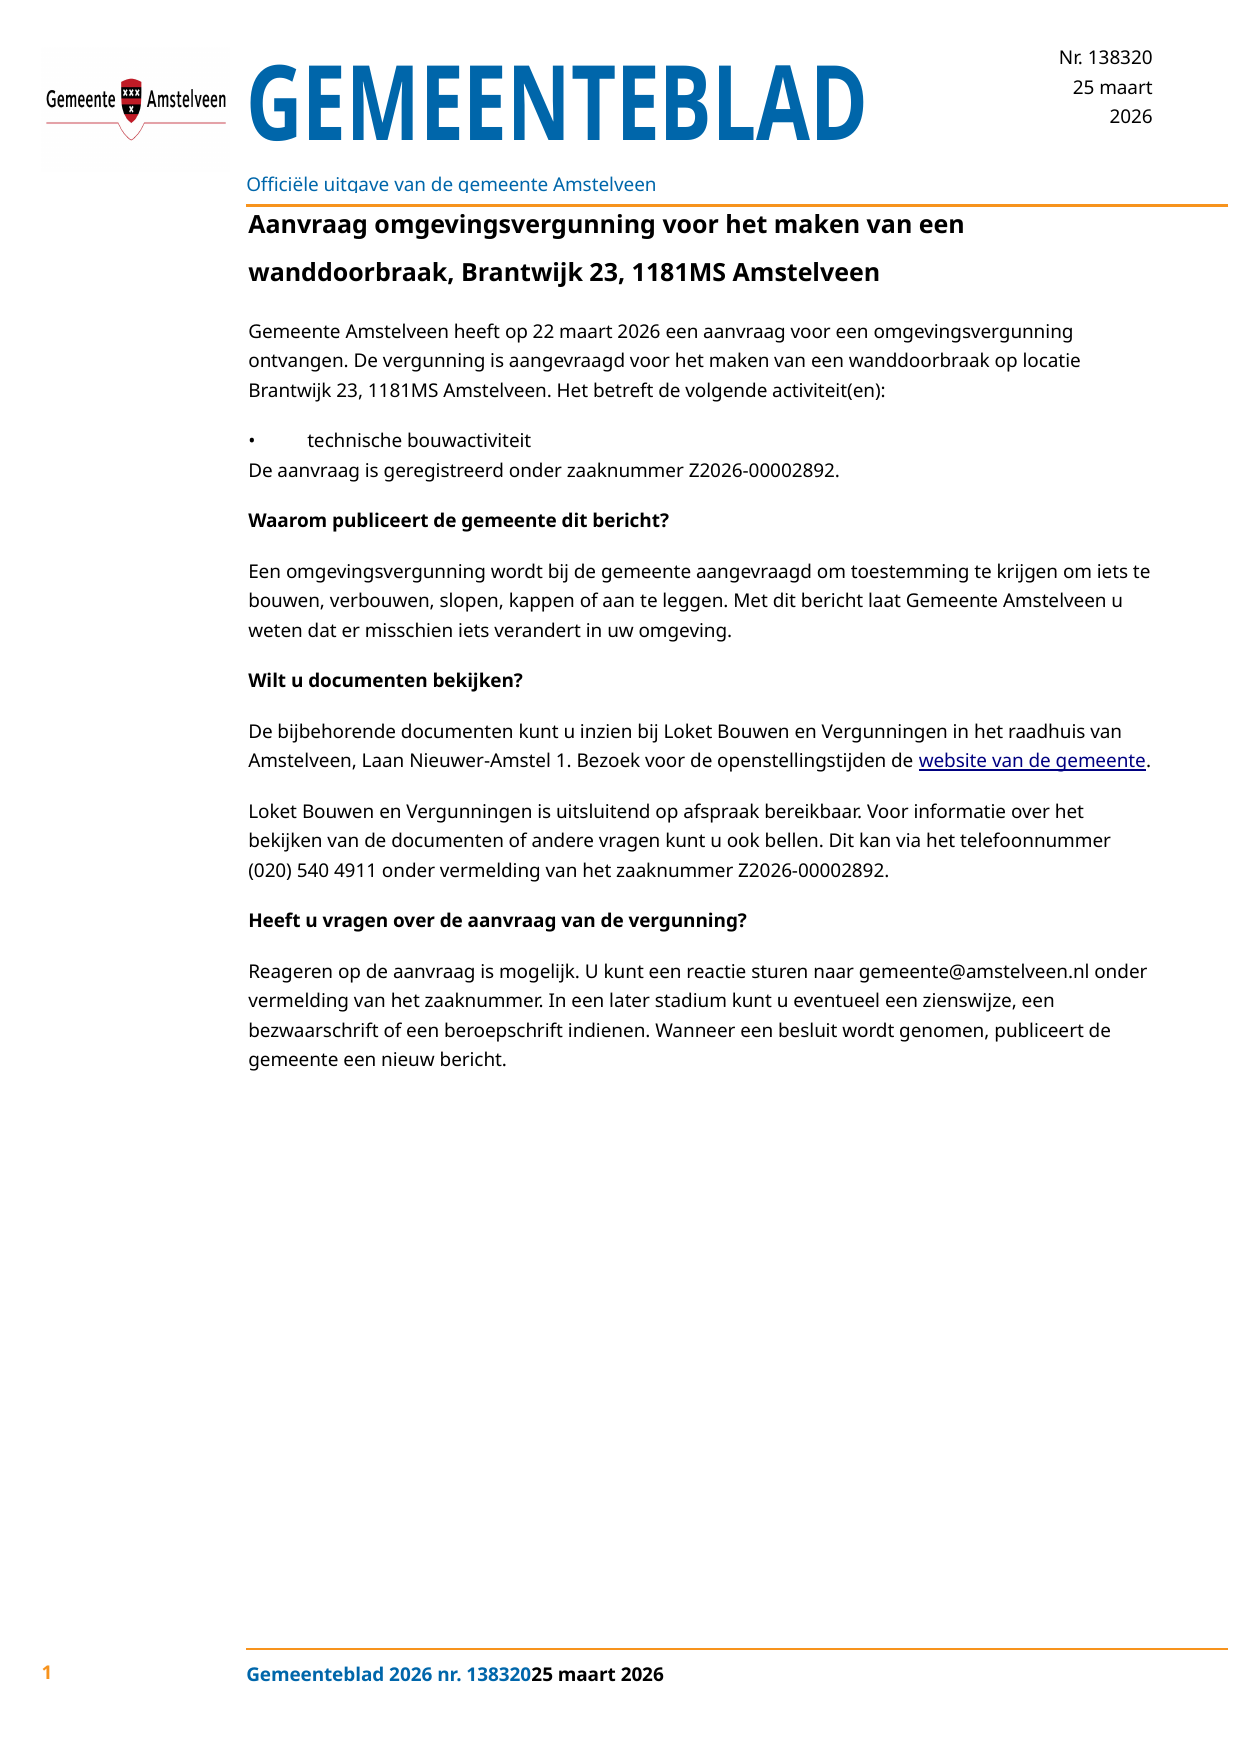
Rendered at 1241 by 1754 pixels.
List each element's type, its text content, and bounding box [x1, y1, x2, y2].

text Aanvraag omgevingsvergunning voor het maken van een wanddoorbraak, Brantwijk 23, 1181MS Amstelveen [248, 207, 1152, 288]
text Heeft u vragen over de aanvraag van de vergunning? [248, 907, 1152, 933]
text De bijbehorende documenten kunt u inzien bij Loket Bouwen en Vergunningen in het raadhuis van Amstelveen, Laan Nieuwer-Amstel 1. Bezoek voor de openstellingstijden de website van de gemeente. [248, 718, 1152, 773]
text Loket Bouwen en Vergunningen is uitsluitend op afspraak bereikbaar. Voor informatie over het bekijken van de documenten of andere vragen kunt u ook bellen. Dit kan via het telefoonnummer (020) 540 4911 onder vermelding van het zaaknummer Z2026-00002892. [248, 798, 1152, 883]
text Reageren op de aanvraag is mogelijk. U kunt een reactie sturen naar gemeente@amstelveen.nl onder vermelding van het zaaknummer. In een later stadium kunt u eventueel een zienswijze, een bezwaarschrift of een beroepschrift indienen. Wanneer een besluit wordt genomen, publiceert de gemeente een nieuw bericht. [248, 958, 1152, 1072]
text Wilt u documenten bekijken? [248, 667, 1152, 693]
picture [41, 47, 231, 172]
text Een omgevingsvergunning wordt bij de gemeente aangevraagd om toestemming te krijgen om iets te bouwen, verbouwen, slopen, kappen of aan te leggen. Met dit bericht laat Gemeente Amstelveen u weten dat er misschien iets verandert in uw omgeving. [248, 558, 1152, 643]
text Gemeente Amstelveen heeft op 22 maart 2026 een aanvraag voor een omgevingsvergunning ontvangen. De vergunning is aangevraagd voor het maken van een wanddoorbraak op locatie Brantwijk 23, 1181MS Amstelveen. Het betreft de volgende activiteit(en): [248, 318, 1152, 403]
list technische bouwactiviteit [248, 427, 1152, 453]
text Waarom publiceert de gemeente dit bericht? [248, 507, 1152, 533]
text De aanvraag is geregistreerd onder zaaknummer Z2026-00002892. [248, 457, 1152, 483]
